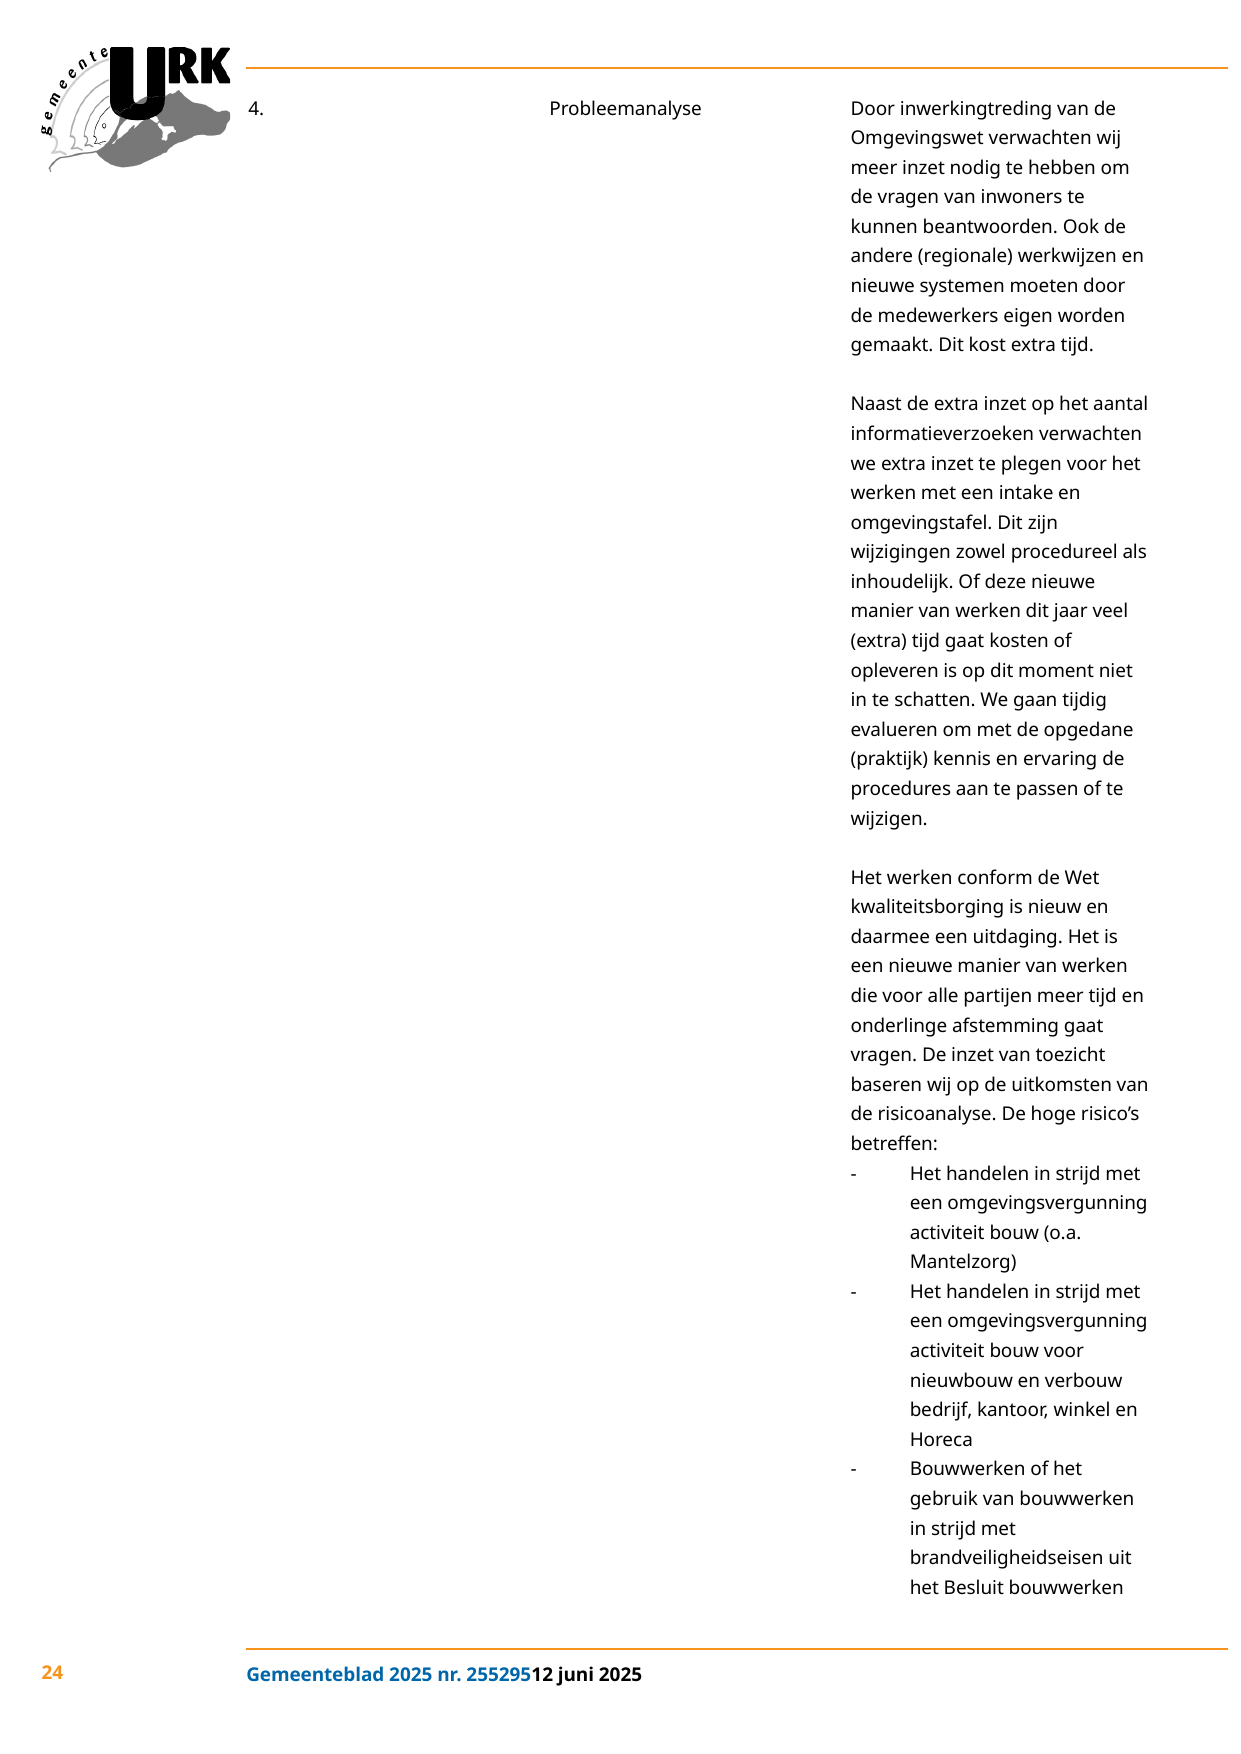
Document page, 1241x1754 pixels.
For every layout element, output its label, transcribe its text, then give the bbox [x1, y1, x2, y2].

table_cell Door inwerkingtreding van de Omgevingswet verwachten wij meer inzet nodig te hebben om de vragen van inwoners te kunnen beantwoorden. Ook de andere (regionale) werkwijzen en nieuwe systemen moeten door de medewerkers eigen worden gemaakt. Dit kost extra tijd. Naast de extra inzet op het aantal informatieverzoeken verwachten we extra inzet te plegen voor het werken met een intake en omgevingstafel. Dit zijn wijzigingen zowel procedureel als inhoudelijk. Of deze nieuwe manier van werken dit jaar veel (extra) tijd gaat kosten of opleveren is op dit moment niet in te schatten. We gaan tijdig evalueren om met de opgedane (praktijk) kennis en ervaring de procedures aan te passen of te wijzigen. Het werken conform de Wet kwaliteitsborging is nieuw en daarmee een uitdaging. Het is een nieuwe manier van werken die voor alle partijen meer tijd en onderlinge afstemming gaat vragen. De inzet van toezicht baseren wij op de uitkomsten van de risicoanalyse. De hoge risico’s betreffen: Het handelen in strijd met een omgevingsvergunning activiteit bouw (o.a. Mantelzorg) Het handelen in strijd met een omgevingsvergunning activiteit bouw voor nieuwbouw en verbouw bedrijf, kantoor, winkel en Horeca Bouwwerken of het gebruik van bouwwerken in strijd met brandveiligheidseisen uit het Besluit bouwwerken [850, 95, 1152, 1600]
table_cell 4. [248, 95, 549, 1600]
table_cell Probleemanalyse [549, 95, 850, 1600]
picture [41, 47, 231, 172]
